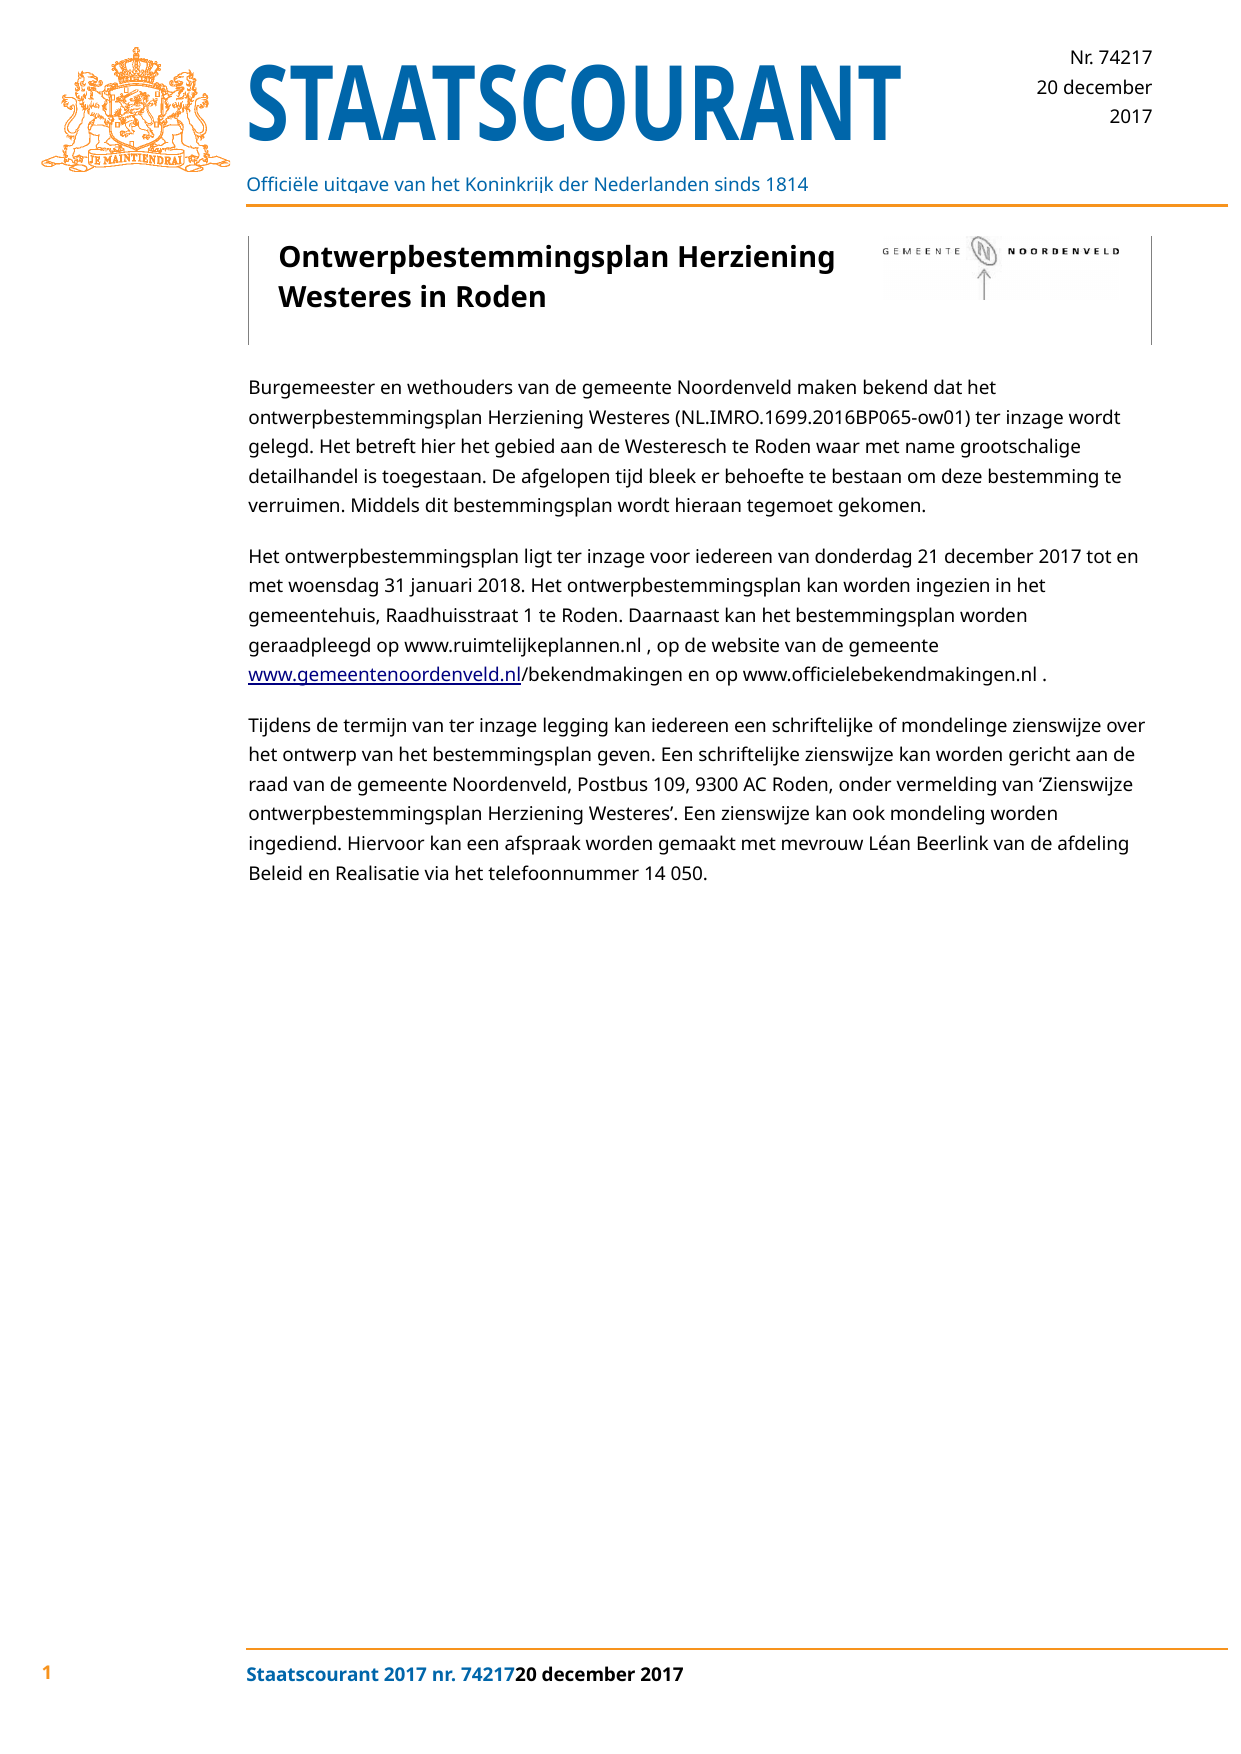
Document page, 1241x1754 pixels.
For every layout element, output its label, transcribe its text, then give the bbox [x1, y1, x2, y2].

text Burgemeester en wethouders van de gemeente Noordenveld maken bekend dat het ontwerpbestemmingsplan Herziening Westeres (NL.IMRO.1699.2016BP065-ow01) ter inzage wordt gelegd. Het betreft hier het gebied aan de Westeresch te Roden waar met name grootschalige detailhandel is toegestaan. De afgelopen tijd bleek er behoefte te bestaan om deze bestemming te verruimen. Middels dit bestemmingsplan wordt hieraan tegemoet gekomen. [248, 374, 1152, 518]
table_header Ontwerpbestemmingsplan Herziening Westeres in Roden [249, 236, 850, 345]
text Het ontwerpbestemmingsplan ligt ter inzage voor iedereen van donderdag 21 december 2017 tot en met woensdag 31 januari 2018. Het ontwerpbestemmingsplan kan worden ingezien in het gemeentehuis, Raadhuisstraat 1 te Roden. Daarnaast kan het bestemmingsplan worden geraadpleegd op www.ruimtelijkeplannen.nl , op de website van de gemeente www.gemeentenoordenveld.nl/bekendmakingen en op www.officielebekendmakingen.nl . [248, 543, 1152, 687]
picture [882, 236, 1119, 300]
table_header [1119, 236, 1151, 299]
table_header [850, 236, 882, 299]
table_header [850, 300, 1151, 345]
text Tijdens de termijn van ter inzage legging kan iedereen een schriftelijke of mondelinge zienswijze over het ontwerp van het bestemmingsplan geven. Een schriftelijke zienswijze kan worden gericht aan de raad van de gemeente Noordenveld, Postbus 109, 9300 AC Roden, onder vermelding van ‘Zienswijze ontwerpbestemmingsplan Herziening Westeres’. Een zienswijze kan ook mondeling worden ingediend. Hiervoor kan een afspraak worden gemaakt met mevrouw Léan Beerlink van de afdeling Beleid en Realisatie via het telefoonnummer 14 050. [248, 712, 1152, 885]
picture [41, 47, 231, 172]
